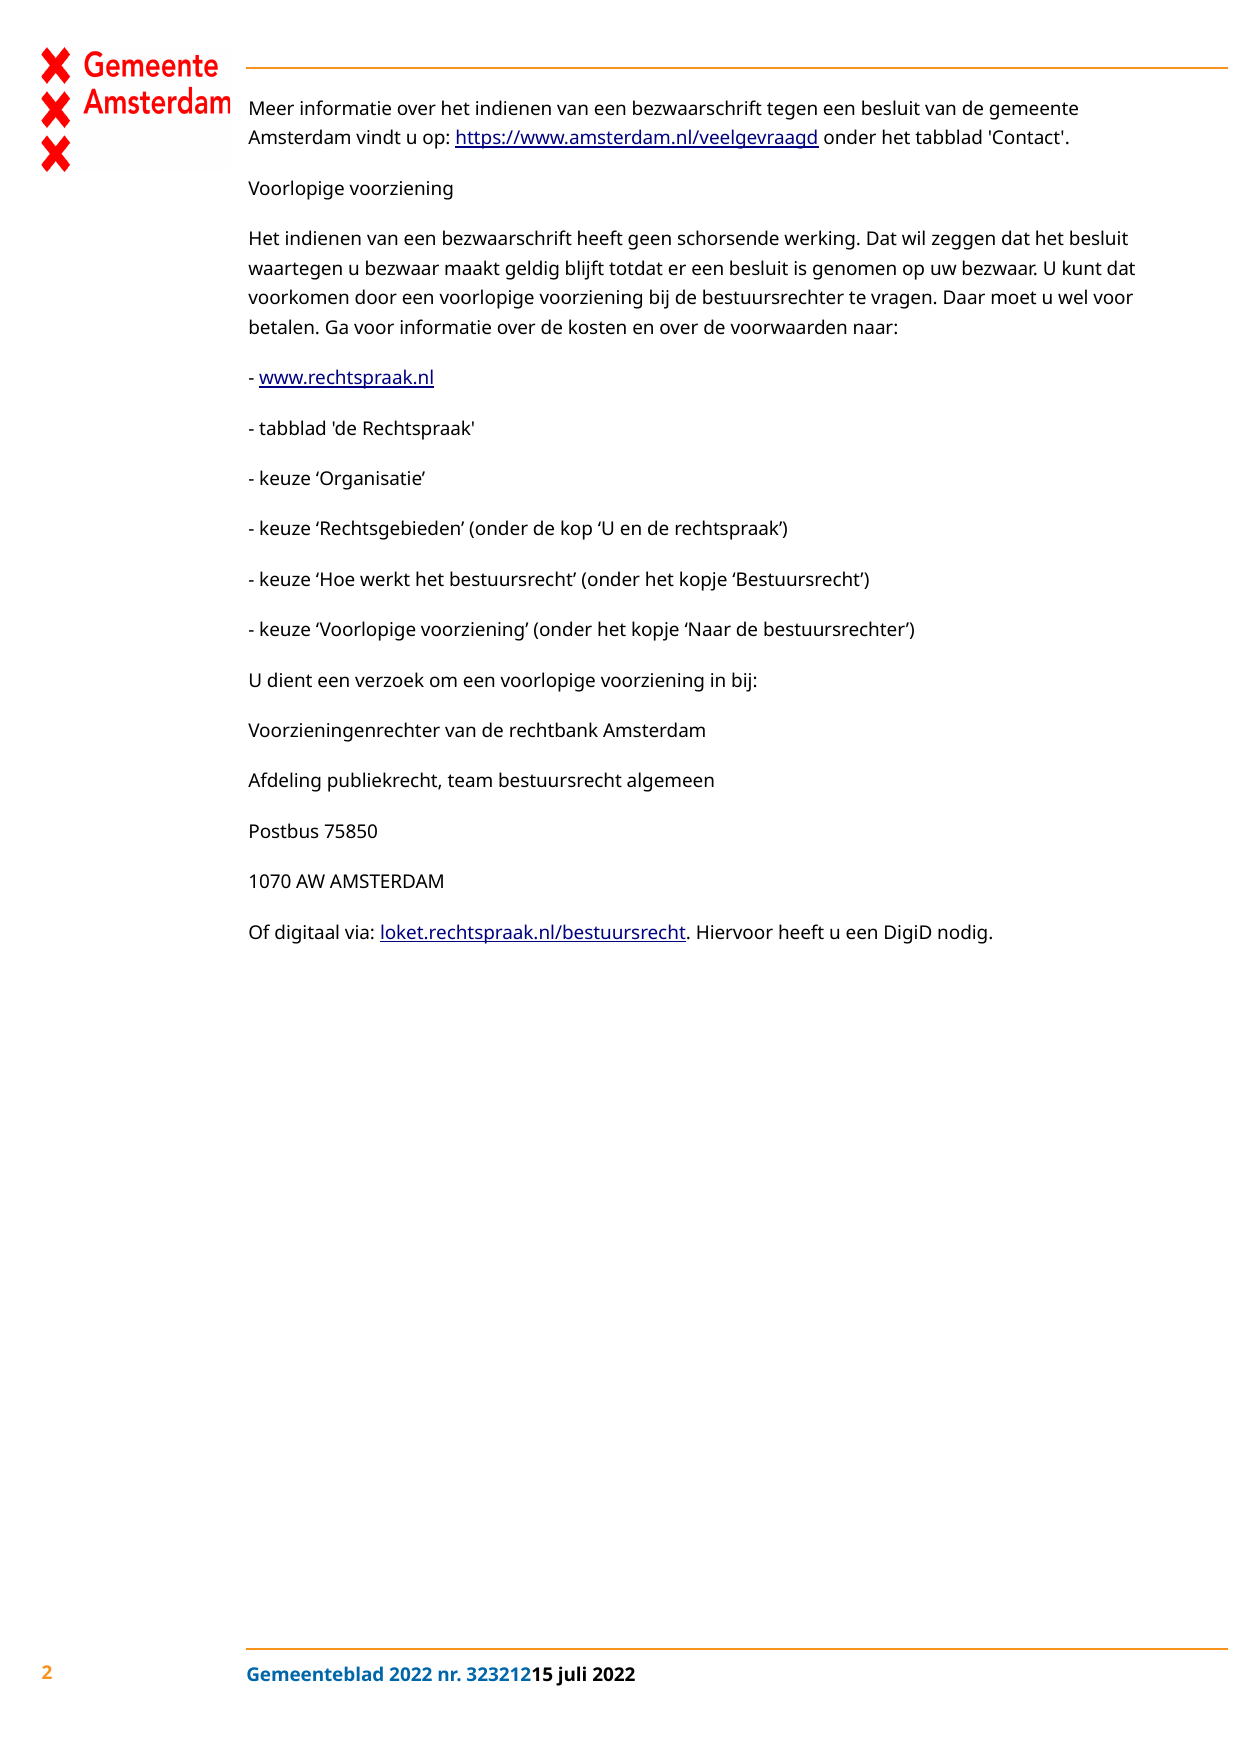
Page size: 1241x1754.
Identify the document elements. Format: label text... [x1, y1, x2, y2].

text - www.rechtspraak.nl [248, 364, 1152, 390]
text Het indienen van een bezwaarschrift heeft geen schorsende werking. Dat wil zeggen dat het besluit waartegen u bezwaar maakt geldig blijft totdat er een besluit is genomen op uw bezwaar. U kunt dat voorkomen door een voorlopige voorziening bij de bestuursrechter te vragen. Daar moet u wel voor betalen. Ga voor informatie over de kosten en over de voorwaarden naar: [248, 225, 1152, 340]
text Afdeling publiekrecht, team bestuursrecht algemeen [248, 768, 1152, 793]
text - keuze ‘Organisatie’ [248, 465, 1152, 491]
text Of digitaal via: loket.rechtspraak.nl/bestuursrecht. Hiervoor heeft u een DigiD nodig. [248, 919, 1152, 945]
text U dient een verzoek om een voorlopige voorziening in bij: [248, 667, 1152, 693]
text Meer informatie over het indienen van een bezwaarschrift tegen een besluit van de gemeente Amsterdam vindt u op: https://www.amsterdam.nl/veelgevraagd onder het tabblad 'Contact'. [248, 95, 1152, 150]
text Voorzieningenrechter van de rechtbank Amsterdam [248, 717, 1152, 743]
text - tabblad 'de Rechtspraak' [248, 415, 1152, 441]
text 1070 AW AMSTERDAM [248, 868, 1152, 894]
text Postbus 75850 [248, 818, 1152, 844]
picture [41, 47, 231, 172]
text - keuze ‘Hoe werkt het bestuursrecht’ (onder het kopje ‘Bestuursrecht’) [248, 566, 1152, 592]
text - keuze ‘Rechtsgebieden’ (onder de kop ‘U en de rechtspraak’) [248, 516, 1152, 541]
text - keuze ‘Voorlopige voorziening’ (onder het kopje ‘Naar de bestuursrechter’) [248, 616, 1152, 642]
text Voorlopige voorziening [248, 175, 1152, 201]
